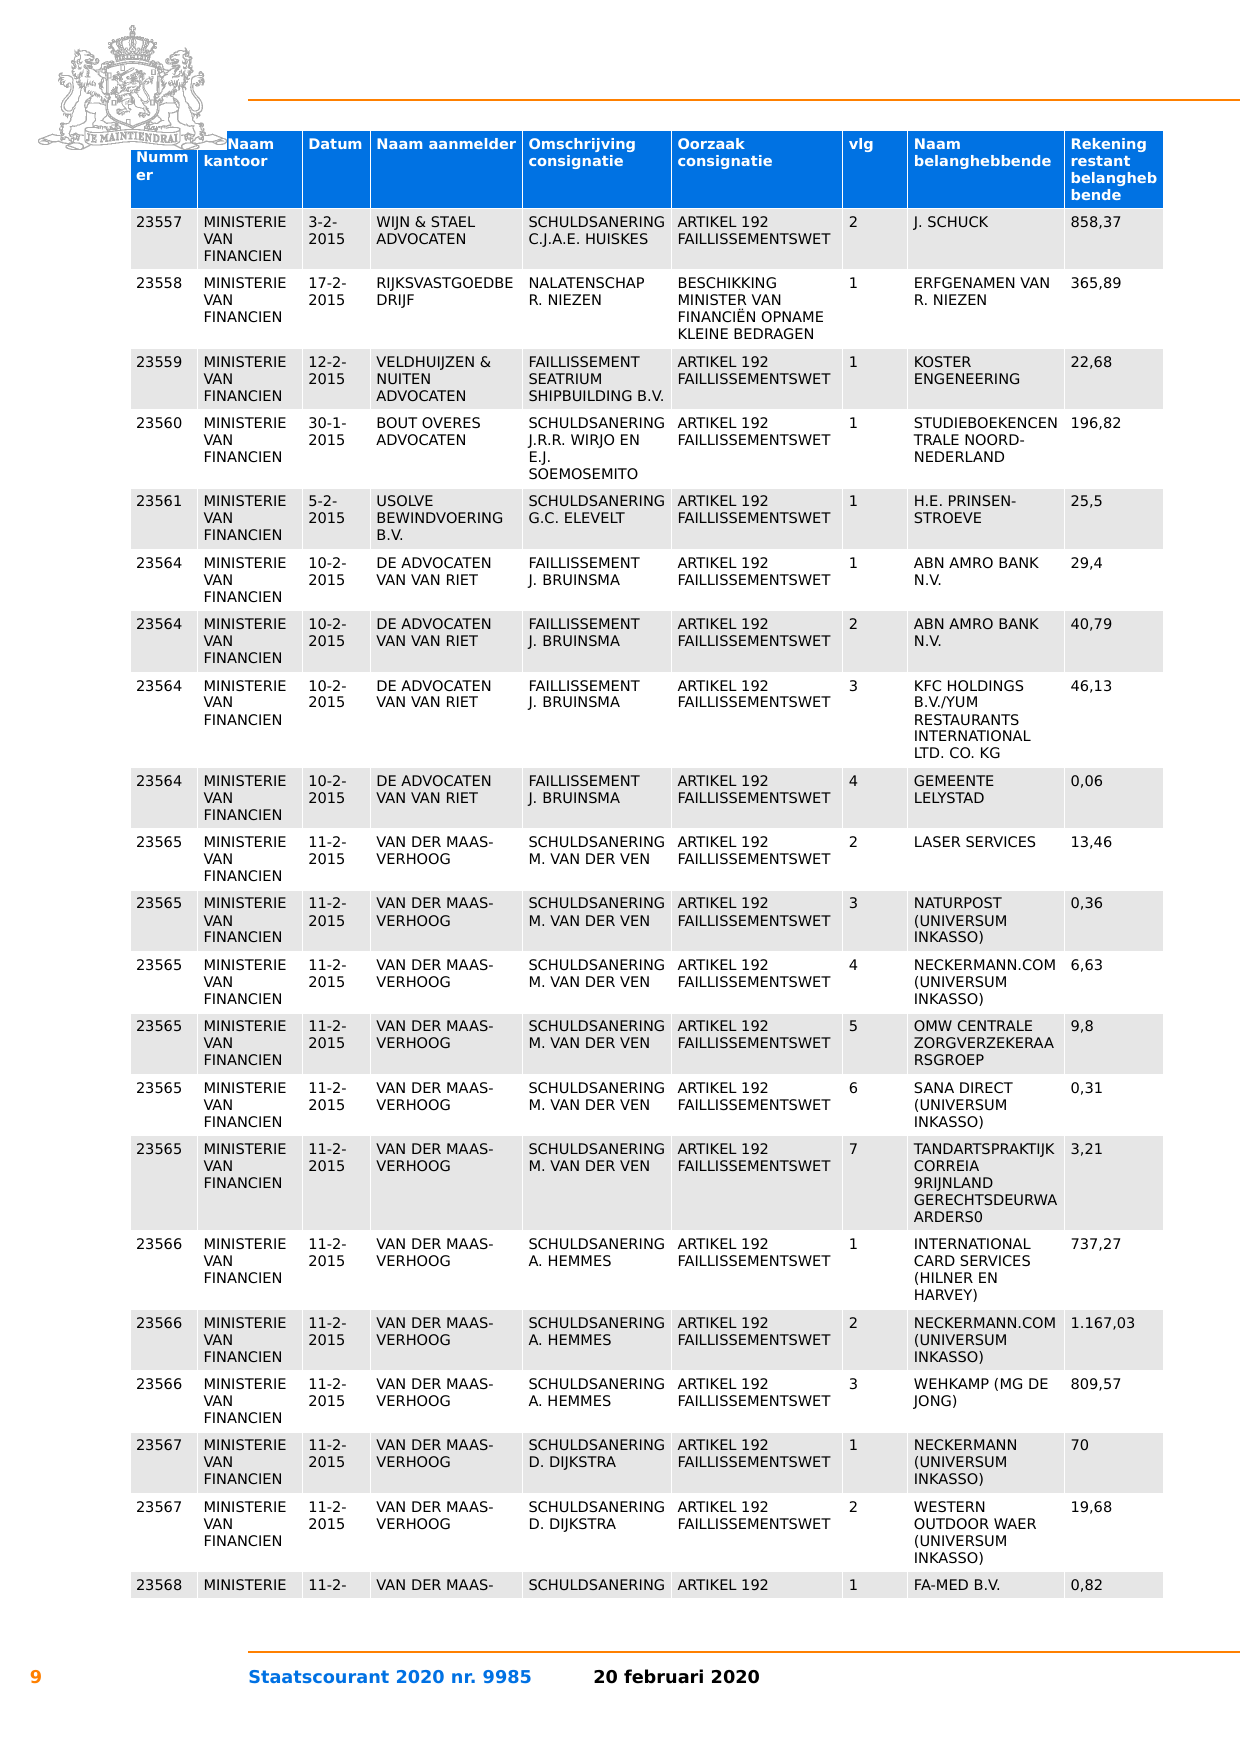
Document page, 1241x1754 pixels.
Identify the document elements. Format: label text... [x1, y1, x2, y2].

table_cell ARTIKEL 192 FAILLISSEMENTSWET [672, 891, 842, 951]
table_cell 1 [843, 271, 907, 348]
table_cell 11-2-2015 [303, 1231, 370, 1309]
table_cell 6,63 [1065, 952, 1163, 1012]
table_cell VAN DER MAAS-VERHOOG [371, 1231, 522, 1309]
table_cell SANA DIRECT (UNIVERSUM INKASSO) [908, 1075, 1064, 1135]
table_cell FAILLISSEMENT SEATRIUM SHIPBUILDING B.V. [523, 349, 671, 409]
table_cell MINISTERIE VAN FINANCIEN [198, 952, 302, 1012]
table_cell FAILLISSEMENT J. BRUINSMA [523, 550, 671, 610]
table_header Rekening restant belanghebbende [1065, 131, 1163, 208]
table_cell BOUT OVERES ADVOCATEN [371, 410, 522, 488]
table_cell 1 [843, 550, 907, 610]
table_cell 1.167,03 [1065, 1310, 1163, 1370]
picture [38, 25, 227, 150]
table_cell 11-2-2015 [303, 1075, 370, 1135]
table_cell ARTIKEL 192 FAILLISSEMENTSWET [672, 829, 842, 890]
table_cell 11-2- [303, 1572, 370, 1598]
table_cell 23558 [131, 271, 197, 348]
table_cell VAN DER MAAS-VERHOOG [371, 1075, 522, 1135]
table_cell SCHULDSANERING M. VAN DER VEN [523, 829, 671, 890]
table_cell 11-2-2015 [303, 952, 370, 1012]
table_cell SCHULDSANERING A. HEMMES [523, 1231, 671, 1309]
table_cell MINISTERIE VAN FINANCIEN [198, 1310, 302, 1370]
table_cell SCHULDSANERING [523, 1572, 671, 1598]
table_cell MINISTERIE VAN FINANCIEN [198, 1231, 302, 1309]
table_cell 4 [843, 768, 907, 828]
table_cell SCHULDSANERING A. HEMMES [523, 1371, 671, 1431]
table_cell MINISTERIE VAN FINANCIEN [198, 1075, 302, 1135]
table_cell 5-2-2015 [303, 489, 370, 549]
table_cell SCHULDSANERING D. DIJKSTRA [523, 1494, 671, 1571]
table_cell ABN AMRO BANK N.V. [908, 550, 1064, 610]
table_cell 19,68 [1065, 1494, 1163, 1571]
table_cell 23559 [131, 349, 197, 409]
table_cell ARTIKEL 192 FAILLISSEMENTSWET [672, 349, 842, 409]
table_cell KOSTER ENGENEERING [908, 349, 1064, 409]
table_cell TANDARTSPRAKTIJK CORREIA 9RIJNLAND GERECHTSDEURWAARDERS0 [908, 1136, 1064, 1230]
table_cell MINISTERIE VAN FINANCIEN [198, 1136, 302, 1230]
table_cell 23565 [131, 891, 197, 951]
table_cell ARTIKEL 192 FAILLISSEMENTSWET [672, 768, 842, 828]
table_cell 23565 [131, 1136, 197, 1230]
table_cell 3,21 [1065, 1136, 1163, 1230]
table_cell 1 [843, 1572, 907, 1598]
table_cell VAN DER MAAS-VERHOOG [371, 1433, 522, 1493]
table_cell ARTIKEL 192 FAILLISSEMENTSWET [672, 1310, 842, 1370]
table_cell MINISTERIE VAN FINANCIEN [198, 1014, 302, 1074]
table_cell ERFGENAMEN VAN R. NIEZEN [908, 271, 1064, 348]
table_cell WIJN & STAEL ADVOCATEN [371, 209, 522, 269]
table_cell J. SCHUCK [908, 209, 1064, 269]
table_cell NALATENSCHAP R. NIEZEN [523, 271, 671, 348]
table_cell 11-2-2015 [303, 1494, 370, 1571]
table_cell 23564 [131, 550, 197, 610]
table_cell 10-2-2015 [303, 550, 370, 610]
table_cell GEMEENTE LELYSTAD [908, 768, 1064, 828]
table_cell ARTIKEL 192 FAILLISSEMENTSWET [672, 1231, 842, 1309]
table_cell MINISTERIE VAN FINANCIEN [198, 768, 302, 828]
table_cell 23560 [131, 410, 197, 488]
table_cell 23567 [131, 1433, 197, 1493]
table_cell ARTIKEL 192 FAILLISSEMENTSWET [672, 1014, 842, 1074]
table_cell INTERNATIONAL CARD SERVICES (HILNER EN HARVEY) [908, 1231, 1064, 1309]
table_cell ARTIKEL 192 FAILLISSEMENTSWET [672, 1136, 842, 1230]
table_cell 196,82 [1065, 410, 1163, 488]
table_header Nummer [131, 150, 197, 208]
table_cell 737,27 [1065, 1231, 1163, 1309]
table_cell MINISTERIE VAN FINANCIEN [198, 1371, 302, 1431]
table_cell 23565 [131, 829, 197, 890]
table_cell 0,82 [1065, 1572, 1163, 1598]
table_cell DE ADVOCATEN VAN VAN RIET [371, 673, 522, 767]
table_cell SCHULDSANERING J.R.R. WIRJO EN E.J. SOEMOSEMITO [523, 410, 671, 488]
table_cell VAN DER MAAS-VERHOOG [371, 1310, 522, 1370]
table_cell 11-2-2015 [303, 829, 370, 890]
table_cell MINISTERIE VAN FINANCIEN [198, 829, 302, 890]
table_cell ARTIKEL 192 FAILLISSEMENTSWET [672, 952, 842, 1012]
table_cell BESCHIKKING MINISTER VAN FINANCIËN OPNAME KLEINE BEDRAGEN [672, 271, 842, 348]
table_cell 10-2-2015 [303, 673, 370, 767]
table_cell ARTIKEL 192 FAILLISSEMENTSWET [672, 489, 842, 549]
table_cell 9,8 [1065, 1014, 1163, 1074]
table_cell 23557 [131, 209, 197, 269]
table_cell SCHULDSANERING M. VAN DER VEN [523, 1136, 671, 1230]
table_cell DE ADVOCATEN VAN VAN RIET [371, 550, 522, 610]
table_cell ARTIKEL 192 FAILLISSEMENTSWET [672, 209, 842, 269]
table_cell 11-2-2015 [303, 1310, 370, 1370]
table_cell LASER SERVICES [908, 829, 1064, 890]
table_cell MINISTERIE VAN FINANCIEN [198, 891, 302, 951]
table_cell 858,37 [1065, 209, 1163, 269]
table_cell MINISTERIE VAN FINANCIEN [198, 1433, 302, 1493]
table_cell MINISTERIE VAN FINANCIEN [198, 410, 302, 488]
table_cell 365,89 [1065, 271, 1163, 348]
table_cell 3 [843, 891, 907, 951]
table_cell USOLVE BEWINDVOERING B.V. [371, 489, 522, 549]
table_cell VAN DER MAAS-VERHOOG [371, 1014, 522, 1074]
table_cell DE ADVOCATEN VAN VAN RIET [371, 768, 522, 828]
table_cell ABN AMRO BANK N.V. [908, 611, 1064, 672]
table_cell 0,36 [1065, 891, 1163, 951]
table_cell 23564 [131, 768, 197, 828]
table_cell MINISTERIE VAN FINANCIEN [198, 271, 302, 348]
table_cell 2 [843, 829, 907, 890]
table_cell NATURPOST (UNIVERSUM INKASSO) [908, 891, 1064, 951]
table_cell SCHULDSANERING G.C. ELEVELT [523, 489, 671, 549]
table_cell NECKERMANN.COM (UNIVERSUM INKASSO) [908, 1310, 1064, 1370]
table_cell 10-2-2015 [303, 611, 370, 672]
table_cell 23566 [131, 1371, 197, 1431]
table_cell VAN DER MAAS- [371, 1572, 522, 1598]
table_cell 40,79 [1065, 611, 1163, 672]
table_cell 23564 [131, 673, 197, 767]
table_cell SCHULDSANERING M. VAN DER VEN [523, 891, 671, 951]
table_cell 23565 [131, 952, 197, 1012]
table_cell 46,13 [1065, 673, 1163, 767]
table_cell 11-2-2015 [303, 891, 370, 951]
table_cell WEHKAMP (MG DE JONG) [908, 1371, 1064, 1431]
table_header Naam belanghebbende [908, 131, 1064, 208]
table_cell 23561 [131, 489, 197, 549]
table_cell MINISTERIE VAN FINANCIEN [198, 209, 302, 269]
table_cell VAN DER MAAS-VERHOOG [371, 891, 522, 951]
table_cell STUDIEBOEKENCENTRALE NOORD-NEDERLAND [908, 410, 1064, 488]
table_cell MINISTERIE VAN FINANCIEN [198, 550, 302, 610]
table_cell 1 [843, 1231, 907, 1309]
table_cell 2 [843, 209, 907, 269]
table_cell VAN DER MAAS-VERHOOG [371, 1371, 522, 1431]
table_cell 25,5 [1065, 489, 1163, 549]
table_cell WESTERN OUTDOOR WAER (UNIVERSUM INKASSO) [908, 1494, 1064, 1571]
table_cell VAN DER MAAS-VERHOOG [371, 1136, 522, 1230]
table_cell ARTIKEL 192 FAILLISSEMENTSWET [672, 410, 842, 488]
table_cell 23565 [131, 1014, 197, 1074]
table_cell MINISTERIE VAN FINANCIEN [198, 1494, 302, 1571]
table_header Omschrijving consignatie [523, 131, 671, 208]
table_cell 10-2-2015 [303, 768, 370, 828]
table_cell 2 [843, 611, 907, 672]
table_header vlg [843, 131, 907, 208]
table_cell SCHULDSANERING D. DIJKSTRA [523, 1433, 671, 1493]
table_cell MINISTERIE VAN FINANCIEN [198, 673, 302, 767]
table_cell ARTIKEL 192 FAILLISSEMENTSWET [672, 1371, 842, 1431]
table_cell SCHULDSANERING M. VAN DER VEN [523, 952, 671, 1012]
table_header Naam aanmelder [371, 131, 522, 208]
table_cell DE ADVOCATEN VAN VAN RIET [371, 611, 522, 672]
table_cell MINISTERIE VAN FINANCIEN [198, 349, 302, 409]
table_cell 13,46 [1065, 829, 1163, 890]
table_cell VELDHUIJZEN & NUITEN ADVOCATEN [371, 349, 522, 409]
table_cell 11-2-2015 [303, 1433, 370, 1493]
table_cell 22,68 [1065, 349, 1163, 409]
table_cell 3 [843, 673, 907, 767]
table_cell 3 [843, 1371, 907, 1431]
table_cell RIJKSVASTGOEDBEDRIJF [371, 271, 522, 348]
table_cell MINISTERIE VAN FINANCIEN [198, 489, 302, 549]
table_cell 11-2-2015 [303, 1371, 370, 1431]
table_cell 70 [1065, 1433, 1163, 1493]
table_cell FAILLISSEMENT J. BRUINSMA [523, 768, 671, 828]
table_cell 6 [843, 1075, 907, 1135]
table_cell 2 [843, 1494, 907, 1571]
table_cell KFC HOLDINGS B.V./YUM RESTAURANTS INTERNATIONAL LTD. CO. KG [908, 673, 1064, 767]
table_cell 7 [843, 1136, 907, 1230]
table_header Datum [303, 131, 370, 208]
table_header Oorzaak consignatie [672, 131, 842, 208]
table_cell 3-2-2015 [303, 209, 370, 269]
table_cell 30-1-2015 [303, 410, 370, 488]
table_cell ARTIKEL 192 FAILLISSEMENTSWET [672, 611, 842, 672]
table_cell SCHULDSANERING A. HEMMES [523, 1310, 671, 1370]
table_cell 809,57 [1065, 1371, 1163, 1431]
table_cell 23564 [131, 611, 197, 672]
table_cell 23566 [131, 1231, 197, 1309]
table_cell MINISTERIE VAN FINANCIEN [198, 611, 302, 672]
table_cell 1 [843, 410, 907, 488]
table_cell 1 [843, 1433, 907, 1493]
table_cell SCHULDSANERING C.J.A.E. HUISKES [523, 209, 671, 269]
table_cell 2 [843, 1310, 907, 1370]
table_cell ARTIKEL 192 FAILLISSEMENTSWET [672, 550, 842, 610]
table_cell MINISTERIE [198, 1572, 302, 1598]
table_cell 29,4 [1065, 550, 1163, 610]
table_cell VAN DER MAAS-VERHOOG [371, 952, 522, 1012]
table_cell 23566 [131, 1310, 197, 1370]
table_cell ARTIKEL 192 FAILLISSEMENTSWET [672, 1494, 842, 1571]
table_cell ARTIKEL 192 FAILLISSEMENTSWET [672, 1075, 842, 1135]
table_cell FA-MED B.V. [908, 1572, 1064, 1598]
table_cell FAILLISSEMENT J. BRUINSMA [523, 673, 671, 767]
table_cell FAILLISSEMENT J. BRUINSMA [523, 611, 671, 672]
table_cell SCHULDSANERING M. VAN DER VEN [523, 1075, 671, 1135]
table_cell ARTIKEL 192 FAILLISSEMENTSWET [672, 1433, 842, 1493]
table_cell 4 [843, 952, 907, 1012]
table_cell VAN DER MAAS-VERHOOG [371, 829, 522, 890]
table_cell ARTIKEL 192 [672, 1572, 842, 1598]
table_cell 23568 [131, 1572, 197, 1598]
table_cell 0,06 [1065, 768, 1163, 828]
table_cell H.E. PRINSEN-STROEVE [908, 489, 1064, 549]
table_cell 23567 [131, 1494, 197, 1571]
table_cell OMW CENTRALE ZORGVERZEKERAARSGROEP [908, 1014, 1064, 1074]
table_cell ARTIKEL 192 FAILLISSEMENTSWET [672, 673, 842, 767]
table_header Naam kantoor [198, 131, 302, 208]
table_cell 0,31 [1065, 1075, 1163, 1135]
table_cell NECKERMANN.COM (UNIVERSUM INKASSO) [908, 952, 1064, 1012]
table_cell 5 [843, 1014, 907, 1074]
table_cell 12-2-2015 [303, 349, 370, 409]
table_cell SCHULDSANERING M. VAN DER VEN [523, 1014, 671, 1074]
table_cell VAN DER MAAS-VERHOOG [371, 1494, 522, 1571]
table_cell 1 [843, 489, 907, 549]
table_cell 17-2-2015 [303, 271, 370, 348]
table_cell NECKERMANN (UNIVERSUM INKASSO) [908, 1433, 1064, 1493]
table_cell 11-2-2015 [303, 1136, 370, 1230]
table_cell 1 [843, 349, 907, 409]
table_cell 11-2-2015 [303, 1014, 370, 1074]
table_cell 23565 [131, 1075, 197, 1135]
